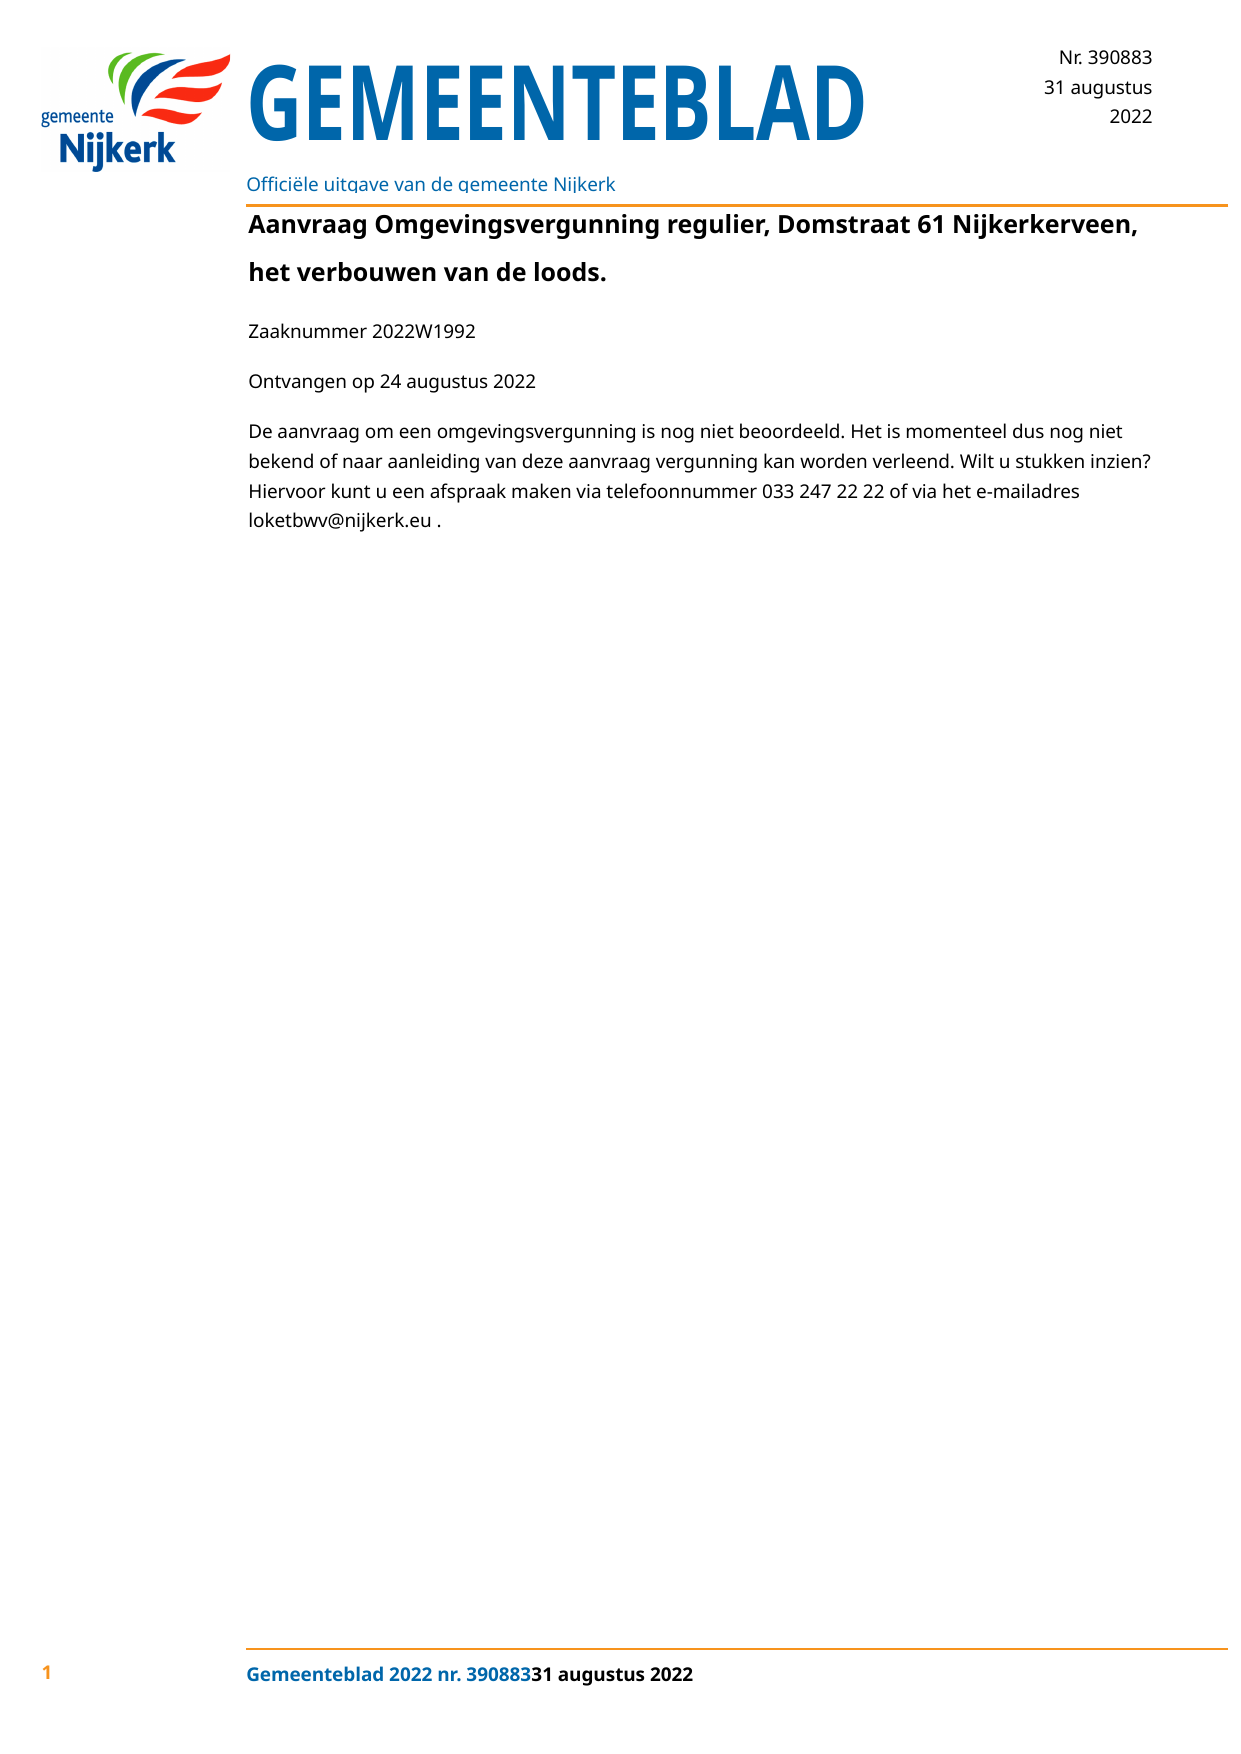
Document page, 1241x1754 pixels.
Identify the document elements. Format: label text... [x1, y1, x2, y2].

picture [41, 47, 231, 172]
text De aanvraag om een omgevingsvergunning is nog niet beoordeeld. Het is momenteel dus nog niet bekend of naar aanleiding van deze aanvraag vergunning kan worden verleend. Wilt u stukken inzien? Hiervoor kunt u een afspraak maken via telefoonnummer 033 247 22 22 of via het e-mailadres loketbwv@nijkerk.eu . [248, 419, 1152, 533]
text Zaaknummer 2022W1992 [248, 318, 1152, 344]
text Aanvraag Omgevingsvergunning regulier, Domstraat 61 Nijkerkerveen, het verbouwen van de loods. [248, 207, 1152, 288]
text Ontvangen op 24 augustus 2022 [248, 368, 1152, 394]
